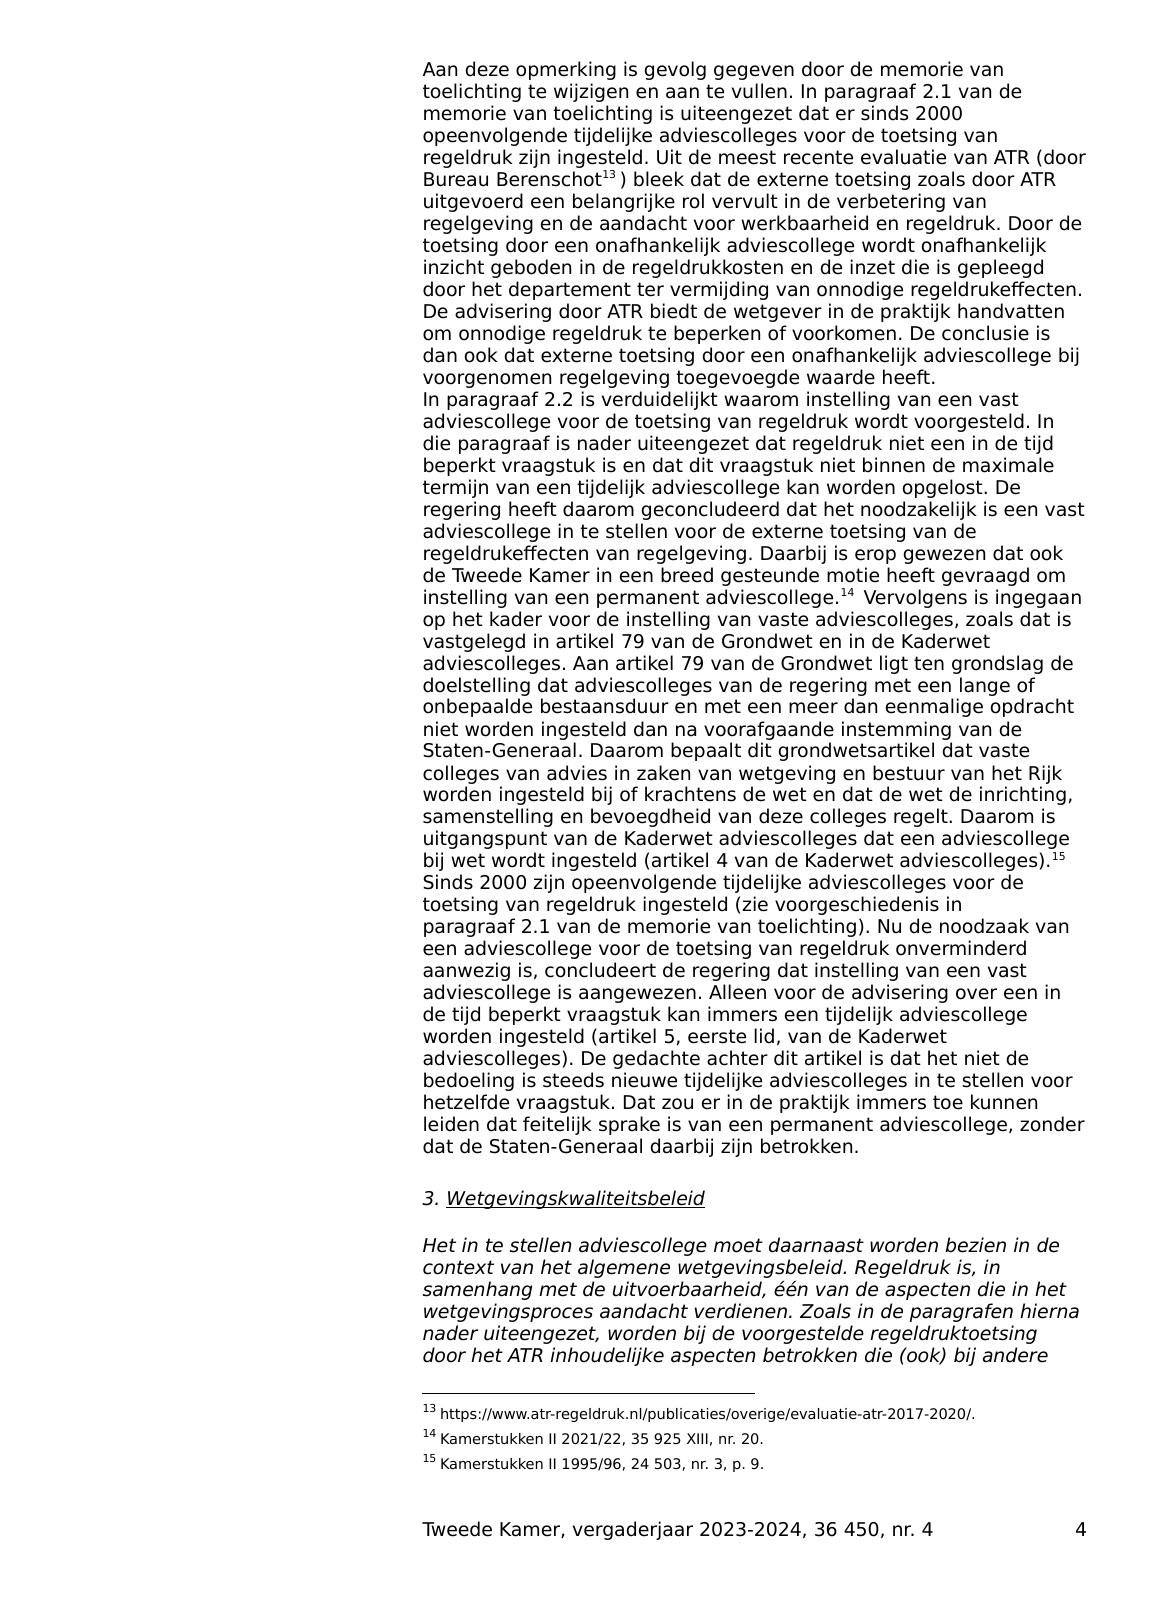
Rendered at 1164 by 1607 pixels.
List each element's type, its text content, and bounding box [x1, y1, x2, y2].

text Het in te stellen adviescollege moet daarnaast worden bezien in de context van het algemene wetgevingsbeleid. Regeldruk is, in samenhang met de uitvoerbaarheid, één van de aspecten die in het wetgevingsproces aandacht verdienen. Zoals in de paragrafen hierna nader uiteengezet, worden bij de voorgestelde regeldruktoetsing door het ATR inhoudelijke aspecten betrokken die (ook) bij andere [422, 1235, 1087, 1367]
text Kamerstukken II 2021/22, 35 925 XIII, nr. 20. [422, 1427, 1087, 1449]
text Kamerstukken II 1995/96, 24 503, nr. 3, p. 9. [422, 1452, 1087, 1474]
text Aan deze opmerking is gevolg gegeven door de memorie van toelichting te wijzigen en aan te vullen. In paragraaf 2.1 van de memorie van toelichting is uiteengezet dat er sinds 2000 opeenvolgende tijdelijke adviescolleges voor de toetsing van regeldruk zijn ingesteld. Uit de meest recente evaluatie van ATR (door Bureau Berenschot) bleek dat de externe toetsing zoals door ATR uitgevoerd een belangrijke rol vervult in de verbetering van regelgeving en de aandacht voor werkbaarheid en regeldruk. Door de toetsing door een onafhankelijk adviescollege wordt onafhankelijk inzicht geboden in de regeldrukkosten en de inzet die is gepleegd door het departement ter vermijding van onnodige regeldrukeffecten. De advisering door ATR biedt de wetgever in de praktijk handvatten om onnodige regeldruk te beperken of voorkomen. De conclusie is dan ook dat externe toetsing door een onafhankelijk adviescollege bij voorgenomen regelgeving toegevoegde waarde heeft. [422, 59, 1087, 389]
subtitle 3. Wetgevingskwaliteitsbeleid [422, 1188, 1087, 1210]
text https://www.atr-regeldruk.nl/publicaties/overige/evaluatie-atr-2017-2020/. [422, 1402, 1087, 1424]
text In paragraaf 2.2 is verduidelijkt waarom instelling van een vast adviescollege voor de toetsing van regeldruk wordt voorgesteld. In die paragraaf is nader uiteengezet dat regeldruk niet een in de tijd beperkt vraagstuk is en dat dit vraagstuk niet binnen de maximale termijn van een tijdelijk adviescollege kan worden opgelost. De regering heeft daarom geconcludeerd dat het noodzakelijk is een vast adviescollege in te stellen voor de externe toetsing van de regeldrukeffecten van regelgeving. Daarbij is erop gewezen dat ook de Tweede Kamer in een breed gesteunde motie heeft gevraagd om instelling van een permanent adviescollege. Vervolgens is ingegaan op het kader voor de instelling van vaste adviescolleges, zoals dat is vastgelegd in artikel 79 van de Grondwet en in de Kaderwet adviescolleges. Aan artikel 79 van de Grondwet ligt ten grondslag de doelstelling dat adviescolleges van de regering met een lange of onbepaalde bestaansduur en met een meer dan eenmalige opdracht niet worden ingesteld dan na voorafgaande instemming van de Staten-Generaal. Daarom bepaalt dit grondwetsartikel dat vaste colleges van advies in zaken van wetgeving en bestuur van het Rijk worden ingesteld bij of krachtens de wet en dat de wet de inrichting, samenstelling en bevoegdheid van deze colleges regelt. Daarom is uitgangspunt van de Kaderwet adviescolleges dat een adviescollege bij wet wordt ingesteld (artikel 4 van de Kaderwet adviescolleges). Sinds 2000 zijn opeenvolgende tijdelijke adviescolleges voor de toetsing van regeldruk ingesteld (zie voorgeschiedenis in paragraaf 2.1 van de memorie van toelichting). Nu de noodzaak van een adviescollege voor de toetsing van regeldruk onverminderd aanwezig is, concludeert de regering dat instelling van een vast adviescollege is aangewezen. Alleen voor de advisering over een in de tijd beperkt vraagstuk kan immers een tijdelijk adviescollege worden ingesteld (artikel 5, eerste lid, van de Kaderwet adviescolleges). De gedachte achter dit artikel is dat het niet de bedoeling is steeds nieuwe tijdelijke adviescolleges in te stellen voor hetzelfde vraagstuk. Dat zou er in de praktijk immers toe kunnen leiden dat feitelijk sprake is van een permanent adviescollege, zonder dat de Staten-Generaal daarbij zijn betrokken. [422, 389, 1087, 1158]
